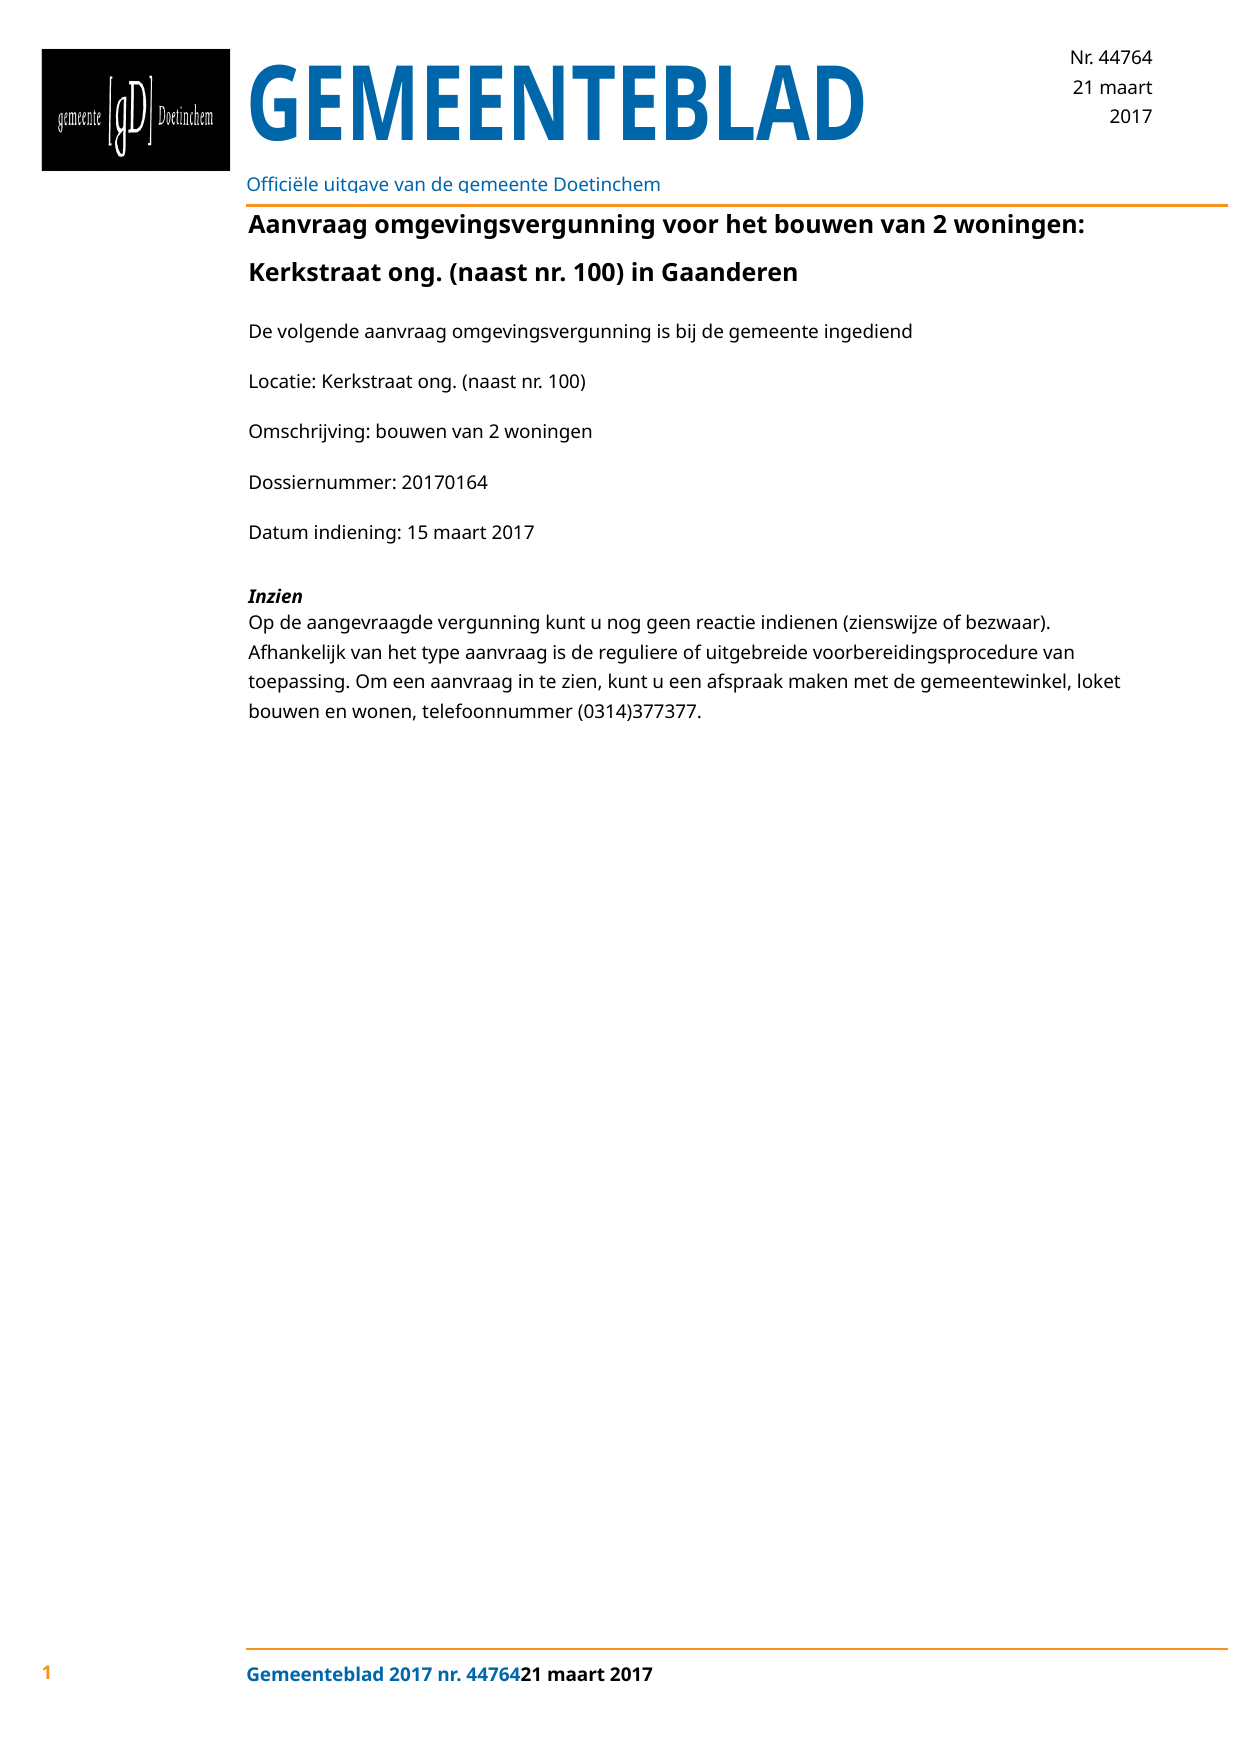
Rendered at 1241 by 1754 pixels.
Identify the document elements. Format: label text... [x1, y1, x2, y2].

picture [41, 47, 231, 172]
text Locatie: Kerkstraat ong. (naast nr. 100) [248, 368, 1152, 394]
text Datum indiening: 15 maart 2017 [248, 519, 1152, 545]
text Omschrijving: bouwen van 2 woningen [248, 419, 1152, 444]
text Aanvraag omgevingsvergunning voor het bouwen van 2 woningen: Kerkstraat ong. (naast nr. 100) in Gaanderen [248, 207, 1152, 288]
text Inzien [248, 583, 1152, 609]
text Op de aangevraagde vergunning kunt u nog geen reactie indienen (zienswijze of bezwaar). Afhankelijk van het type aanvraag is de reguliere of uitgebreide voorbereidingsprocedure van toepassing. Om een aanvraag in te zien, kunt u een afspraak maken met de gemeentewinkel, loket bouwen en wonen, telefoonnummer (0314)377377. [248, 609, 1152, 724]
text Dossiernummer: 20170164 [248, 469, 1152, 495]
text De volgende aanvraag omgevingsvergunning is bij de gemeente ingediend [248, 318, 1152, 344]
